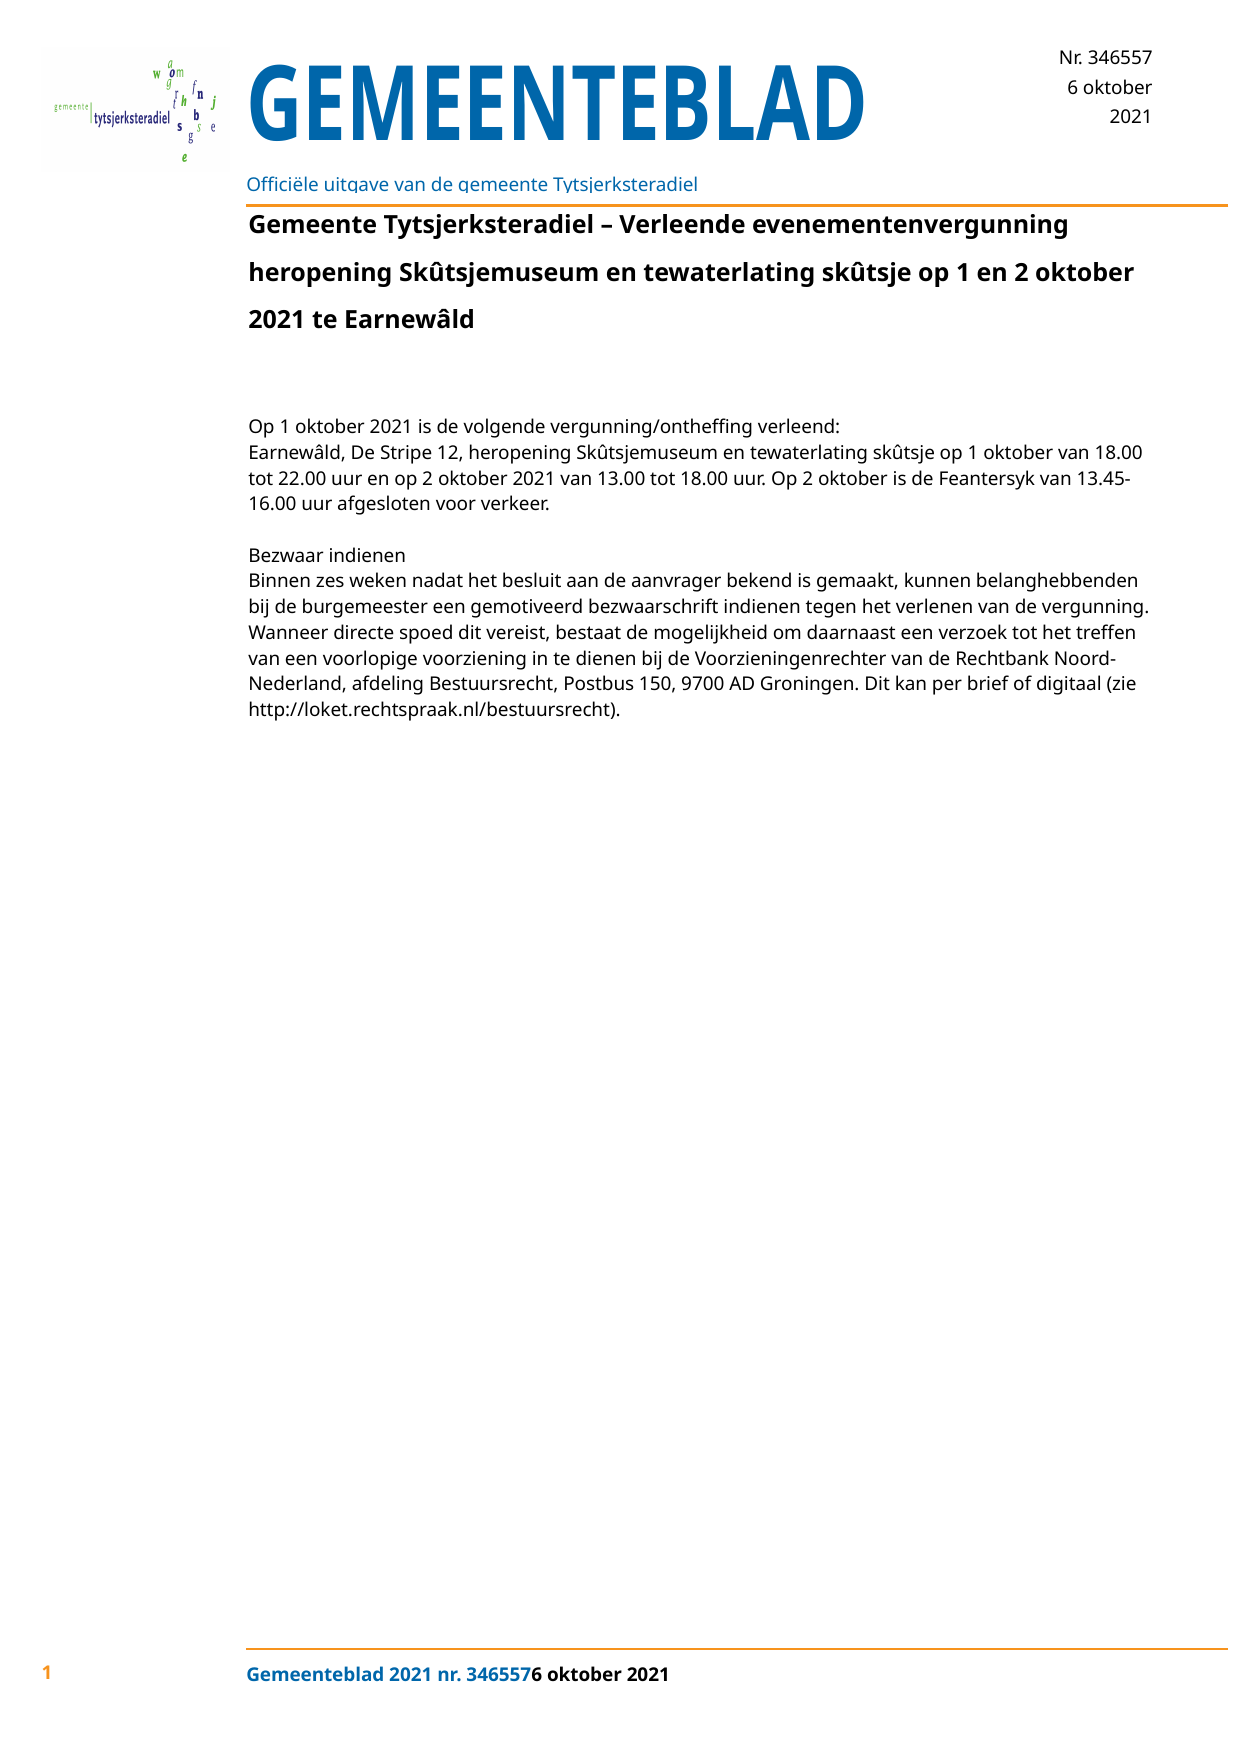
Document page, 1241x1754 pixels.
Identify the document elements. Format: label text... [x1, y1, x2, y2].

text Op 1 oktober 2021 is de volgende vergunning/ontheffing verleend: [248, 413, 1152, 439]
text Gemeente Tytsjerksteradiel – Verleende evenementenvergunning heropening Skûtsjemuseum en tewaterlating skûtsje op 1 en 2 oktober 2021 te Earnewâld [248, 207, 1152, 336]
text Bezwaar indienen [248, 542, 1152, 568]
picture [41, 47, 231, 172]
text Binnen zes weken nadat het besluit aan de aanvrager bekend is gemaakt, kunnen belanghebbenden bij de burgemeester een gemotiveerd bezwaarschrift indienen tegen het verlenen van de vergunning. Wanneer directe spoed dit vereist, bestaat de mogelijkheid om daarnaast een verzoek tot het treffen van een voorlopige voorziening in te dienen bij de Voorzieningenrechter van de Rechtbank Noord-Nederland, afdeling Bestuursrecht, Postbus 150, 9700 AD Groningen. Dit kan per brief of digitaal (zie http://loket.rechtspraak.nl/bestuursrecht). [248, 568, 1152, 722]
text Earnewâld, De Stripe 12, heropening Skûtsjemuseum en tewaterlating skûtsje op 1 oktober van 18.00 tot 22.00 uur en op 2 oktober 2021 van 13.00 tot 18.00 uur. Op 2 oktober is de Feantersyk van 13.45-16.00 uur afgesloten voor verkeer. [248, 439, 1152, 516]
